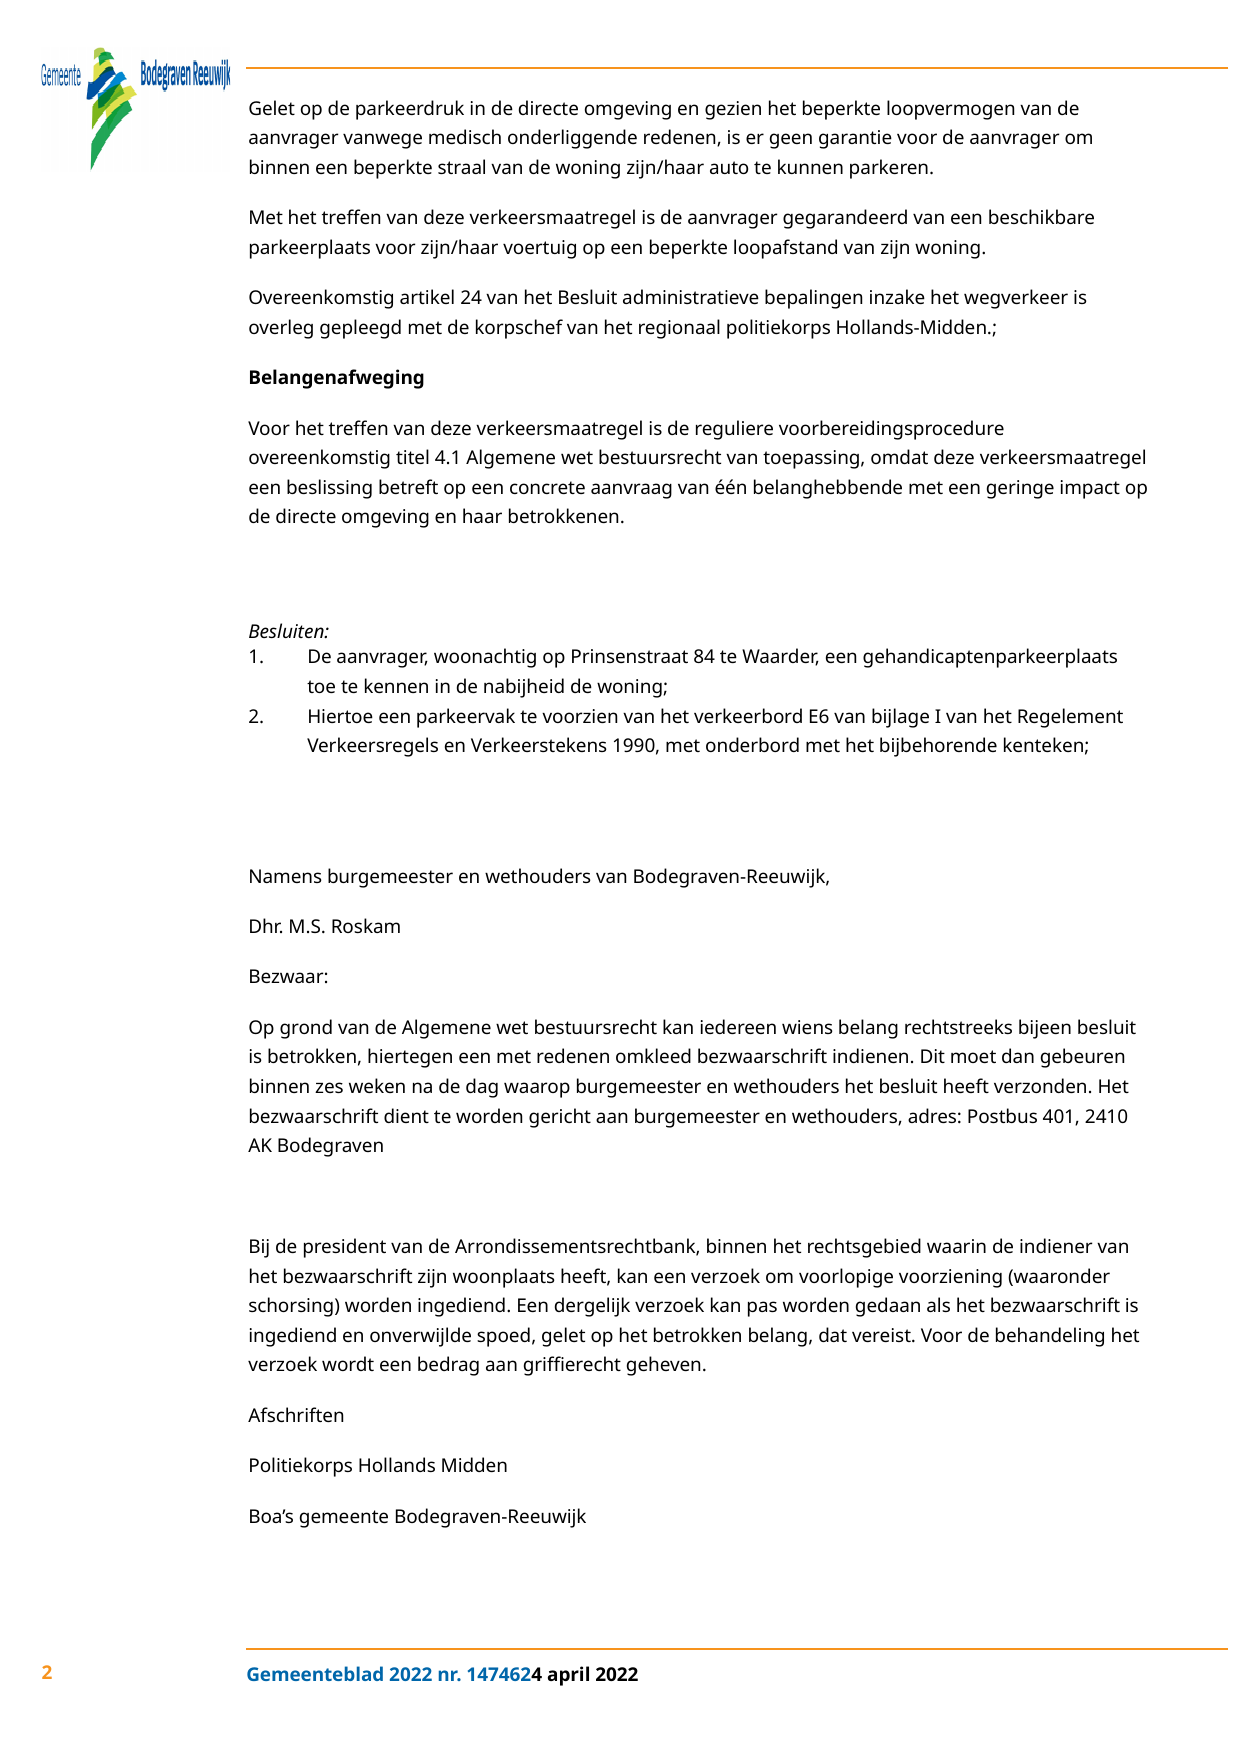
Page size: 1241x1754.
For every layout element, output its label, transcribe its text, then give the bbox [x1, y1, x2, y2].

list De aanvrager, woonachtig op Prinsenstraat 84 te Waarder, een gehandicaptenparkeerplaats toe te kennen in de nabijheid de woning; [248, 644, 1152, 699]
text Afschriften [248, 1402, 1152, 1428]
text Namens burgemeester en wethouders van Bodegraven-Reeuwijk, [248, 863, 1152, 888]
text Overeenkomstig artikel 24 van het Besluit administratieve bepalingen inzake het wegverkeer is overleg gepleegd met de korpschef van het regionaal politiekorps Hollands-Midden.; [248, 284, 1152, 340]
text Gelet op de parkeerdruk in de directe omgeving en gezien het beperkte loopvermogen van de aanvrager vanwege medisch onderliggende redenen, is er geen garantie voor de aanvrager om binnen een beperkte straal van de woning zijn/haar auto te kunnen parkeren. [248, 95, 1152, 180]
list Hiertoe een parkeervak te voorzien van het verkeerbord E6 van bijlage I van het Regelement Verkeersregels en Verkeerstekens 1990, met onderbord met het bijbehorende kenteken; [248, 703, 1152, 758]
text Besluiten: [248, 618, 1152, 644]
text Voor het treffen van deze verkeersmaatregel is de reguliere voorbereidingsprocedure overeenkomstig titel 4.1 Algemene wet bestuursrecht van toepassing, omdat deze verkeersmaatregel een beslissing betreft op een concrete aanvraag van één belanghebbende met een geringe impact op de directe omgeving en haar betrokkenen. [248, 415, 1152, 529]
text Op grond van de Algemene wet bestuursrecht kan iedereen wiens belang rechtstreeks bijeen besluit is betrokken, hiertegen een met redenen omkleed bezwaarschrift indienen. Dit moet dan gebeuren binnen zes weken na de dag waarop burgemeester en wethouders het besluit heeft verzonden. Het bezwaarschrift dient te worden gericht aan burgemeester en wethouders, adres: Postbus 401, 2410 AK Bodegraven [248, 1014, 1152, 1158]
picture [41, 47, 231, 172]
text Bij de president van de Arrondissementsrechtbank, binnen het rechtsgebied waarin de indiener van het bezwaarschrift zijn woonplaats heeft, kan een verzoek om voorlopige voorziening (waaronder schorsing) worden ingediend. Een dergelijk verzoek kan pas worden gedaan als het bezwaarschrift is ingediend en onverwijlde spoed, gelet op het betrokken belang, dat vereist. Voor de behandeling het verzoek wordt een bedrag aan griffierecht geheven. [248, 1233, 1152, 1377]
text Boa’s gemeente Bodegraven-Reeuwijk [248, 1503, 1152, 1528]
text Dhr. M.S. Roskam [248, 913, 1152, 939]
text Bezwaar: [248, 964, 1152, 989]
text Met het treffen van deze verkeersmaatregel is de aanvrager gegarandeerd van een beschikbare parkeerplaats voor zijn/haar voertuig op een beperkte loopafstand van zijn woning. [248, 204, 1152, 260]
text Belangenafweging [248, 364, 1152, 390]
text Politiekorps Hollands Midden [248, 1452, 1152, 1478]
